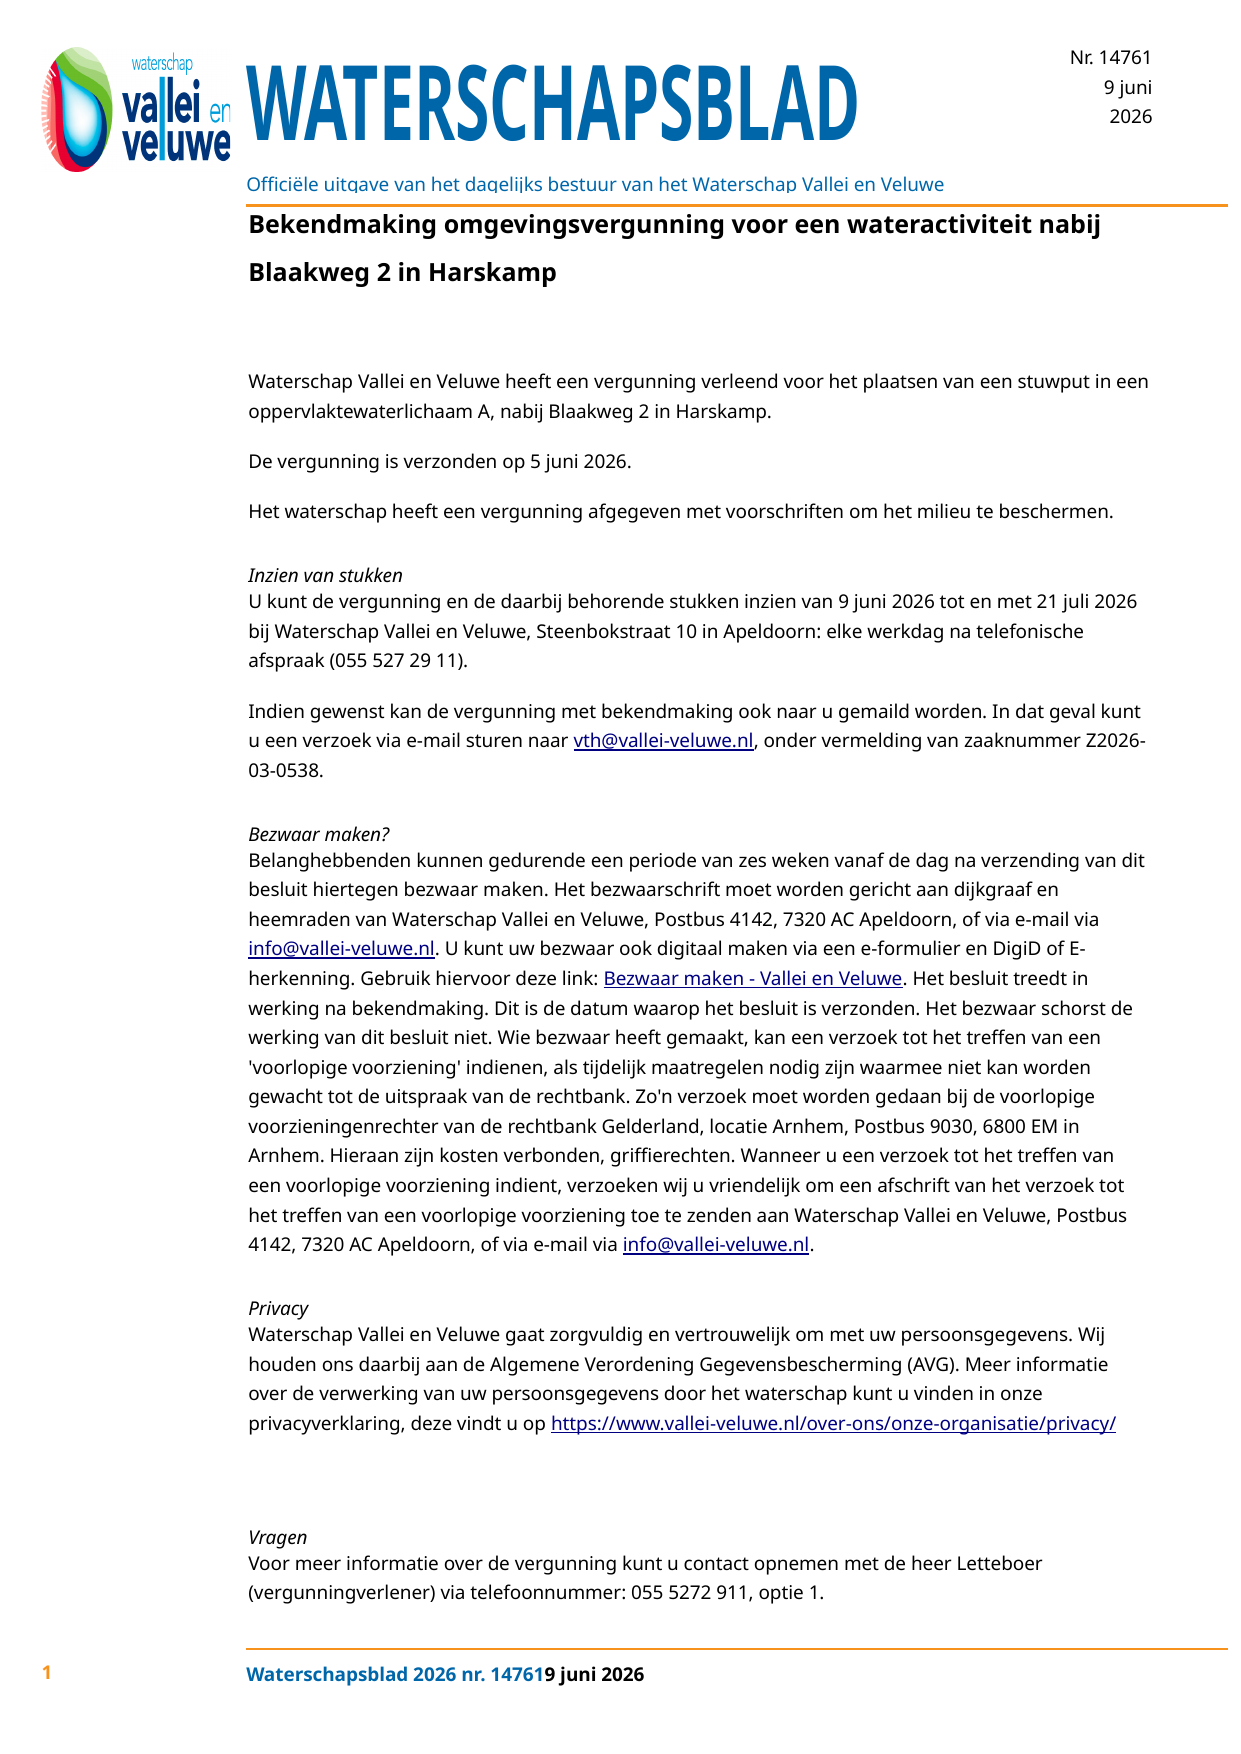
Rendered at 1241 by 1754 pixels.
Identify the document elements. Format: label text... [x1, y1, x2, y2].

text Indien gewenst kan de vergunning met bekendmaking ook naar u gemaild worden. In dat geval kunt u een verzoek via e-mail sturen naar vth@vallei-veluwe.nl, onder vermelding van zaaknummer Z2026-03-0538. [248, 698, 1152, 783]
text Bezwaar maken? [248, 821, 1152, 847]
text Bekendmaking omgevingsvergunning voor een wateractiviteit nabij Blaakweg 2 in Harskamp [248, 207, 1152, 288]
text Vragen [248, 1524, 1152, 1550]
text Voor meer informatie over de vergunning kunt u contact opnemen met de heer Letteboer (vergunningverlener) via telefoonnummer: 055 5272 911, optie 1. [248, 1550, 1152, 1605]
text De vergunning is verzonden op 5 juni 2026. [248, 448, 1152, 474]
text Waterschap Vallei en Veluwe gaat zorgvuldig en vertrouwelijk om met uw persoonsgegevens. Wij houden ons daarbij aan de Algemene Verordening Gegevensbescherming (AVG). Meer informatie over de verwerking van uw persoonsgegevens door het waterschap kunt u vinden in onze privacyverklaring, deze vindt u op https://www.vallei-veluwe.nl/over-ons/onze-organisatie/privacy/ [248, 1321, 1152, 1436]
text Het waterschap heeft een vergunning afgegeven met voorschriften om het milieu te beschermen. [248, 499, 1152, 524]
text Inzien van stukken [248, 563, 1152, 588]
text Privacy [248, 1295, 1152, 1321]
text Waterschap Vallei en Veluwe heeft een vergunning verleend voor het plaatsen van een stuwput in een oppervlaktewaterlichaam A, nabij Blaakweg 2 in Harskamp. [248, 368, 1152, 424]
text Belanghebbenden kunnen gedurende een periode van zes weken vanaf de dag na verzending van dit besluit hiertegen bezwaar maken. Het bezwaarschrift moet worden gericht aan dijkgraaf en heemraden van Waterschap Vallei en Veluwe, Postbus 4142, 7320 AC Apeldoorn, of via e-mail via info@vallei-veluwe.nl. U kunt uw bezwaar ook digitaal maken via een e-formulier en DigiD of E-herkenning. Gebruik hiervoor deze link: Bezwaar maken - Vallei en Veluwe. Het besluit treedt in werking na bekendmaking. Dit is de datum waarop het besluit is verzonden. Het bezwaar schorst de werking van dit besluit niet. Wie bezwaar heeft gemaakt, kan een verzoek tot het treffen van een 'voorlopige voorziening' indienen, als tijdelijk maatregelen nodig zijn waarmee niet kan worden gewacht tot de uitspraak van de rechtbank. Zo'n verzoek moet worden gedaan bij de voorlopige voorzieningenrechter van de rechtbank Gelderland, locatie Arnhem, Postbus 9030, 6800 EM in Arnhem. Hieraan zijn kosten verbonden, griffierechten. Wanneer u een verzoek tot het treffen van een voorlopige voorziening indient, verzoeken wij u vriendelijk om een afschrift van het verzoek tot het treffen van een voorlopige voorziening toe te zenden aan Waterschap Vallei en Veluwe, Postbus 4142, 7320 AC Apeldoorn, of via e-mail via info@vallei-veluwe.nl. [248, 847, 1152, 1257]
text U kunt de vergunning en de daarbij behorende stukken inzien van 9 juni 2026 tot en met 21 juli 2026 bij Waterschap Vallei en Veluwe, Steenbokstraat 10 in Apeldoorn: elke werkdag na telefonische afspraak (055 527 29 11). [248, 588, 1152, 673]
picture [41, 47, 231, 172]
